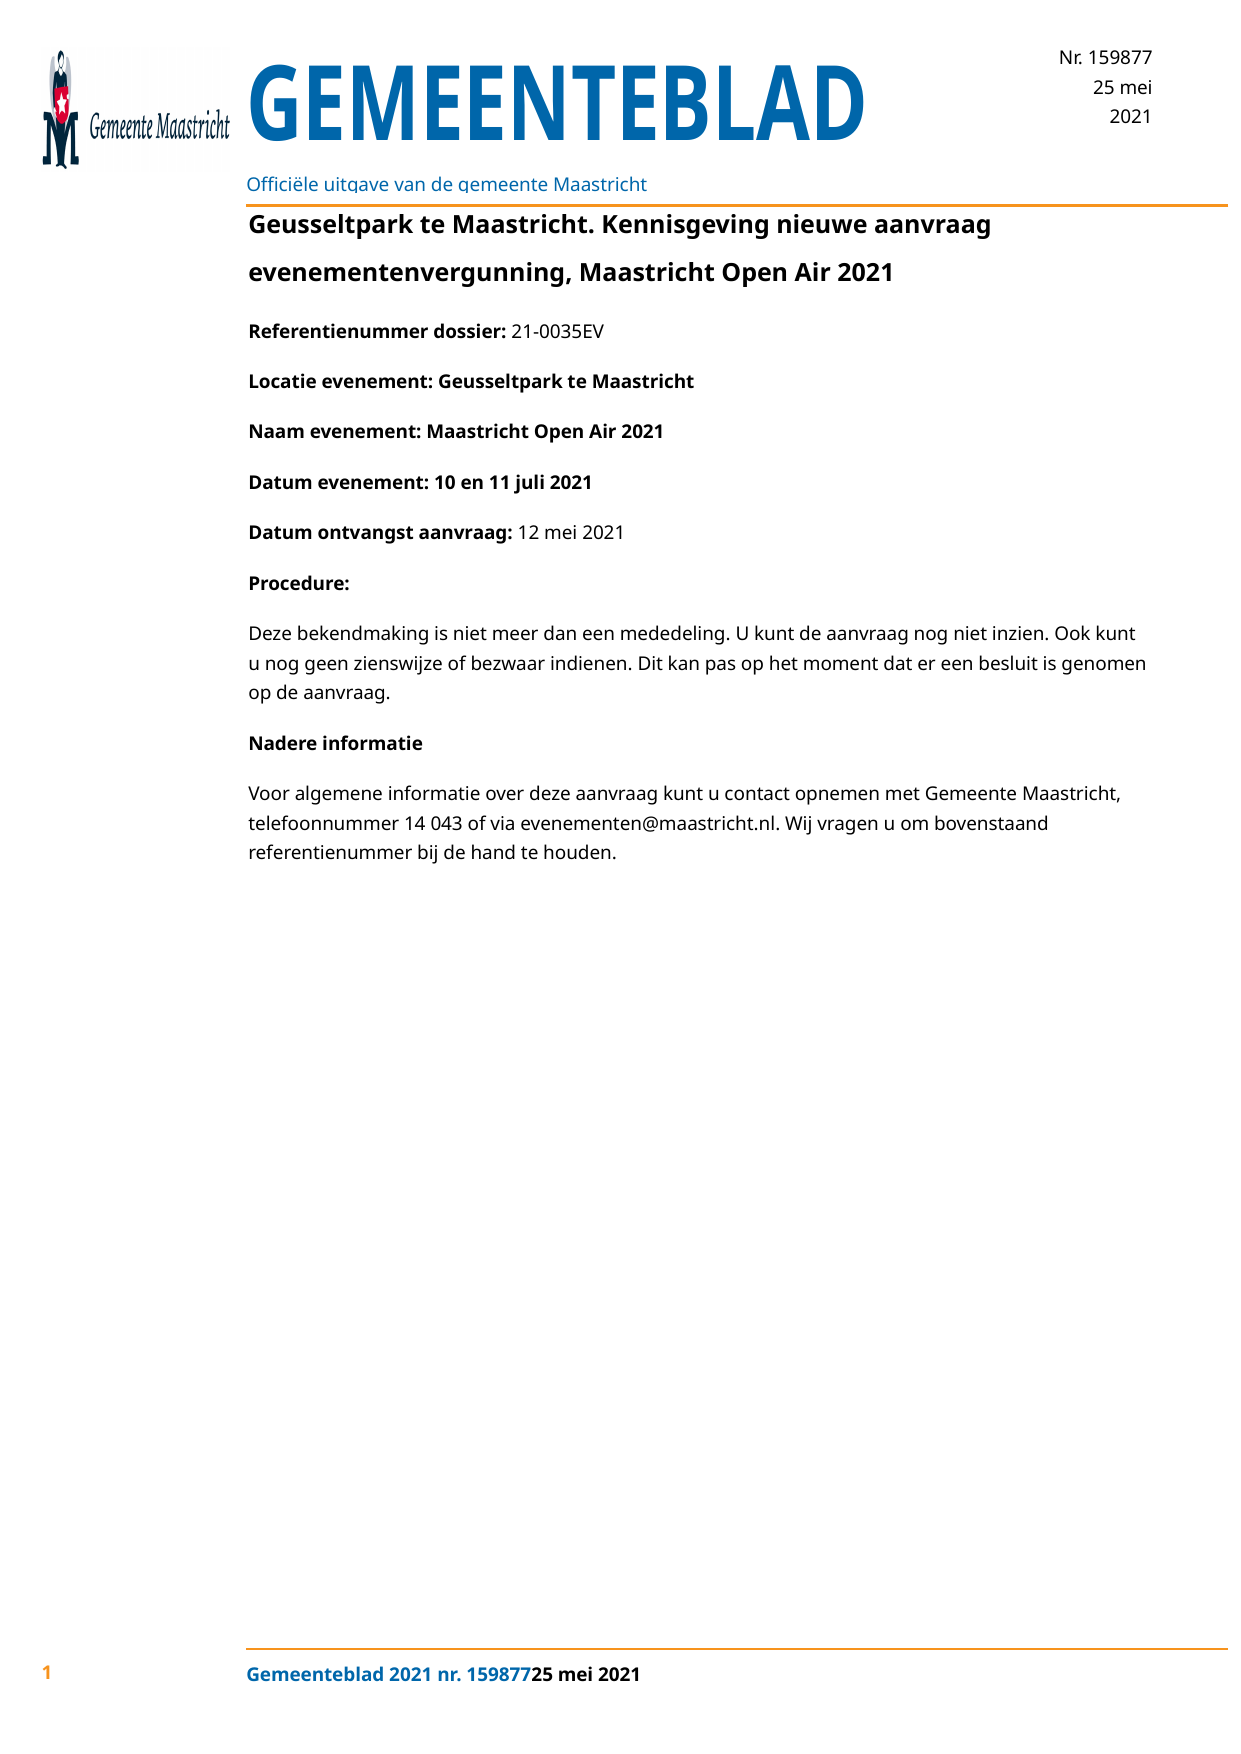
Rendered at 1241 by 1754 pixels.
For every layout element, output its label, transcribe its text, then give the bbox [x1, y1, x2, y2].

text Naam evenement: Maastricht Open Air 2021 [248, 419, 1152, 444]
text Voor algemene informatie over deze aanvraag kunt u contact opnemen met Gemeente Maastricht, telefoonnummer 14 043 of via evenementen@maastricht.nl. Wij vragen u om bovenstaand referentienummer bij de hand te houden. [248, 780, 1152, 865]
text Locatie evenement: Geusseltpark te Maastricht [248, 368, 1152, 394]
text Procedure: [248, 570, 1152, 596]
text Datum evenement: 10 en 11 juli 2021 [248, 469, 1152, 495]
text Referentienummer dossier: 21-0035EV [248, 318, 1152, 344]
text Nadere informatie [248, 730, 1152, 756]
text Geusseltpark te Maastricht. Kennisgeving nieuwe aanvraag evenementenvergunning, Maastricht Open Air 2021 [248, 207, 1152, 288]
picture [41, 47, 231, 172]
text Deze bekendmaking is niet meer dan een mededeling. U kunt de aanvraag nog niet inzien. Ook kunt u nog geen zienswijze of bezwaar indienen. Dit kan pas op het moment dat er een besluit is genomen op de aanvraag. [248, 620, 1152, 705]
text Datum ontvangst aanvraag: 12 mei 2021 [248, 519, 1152, 545]
